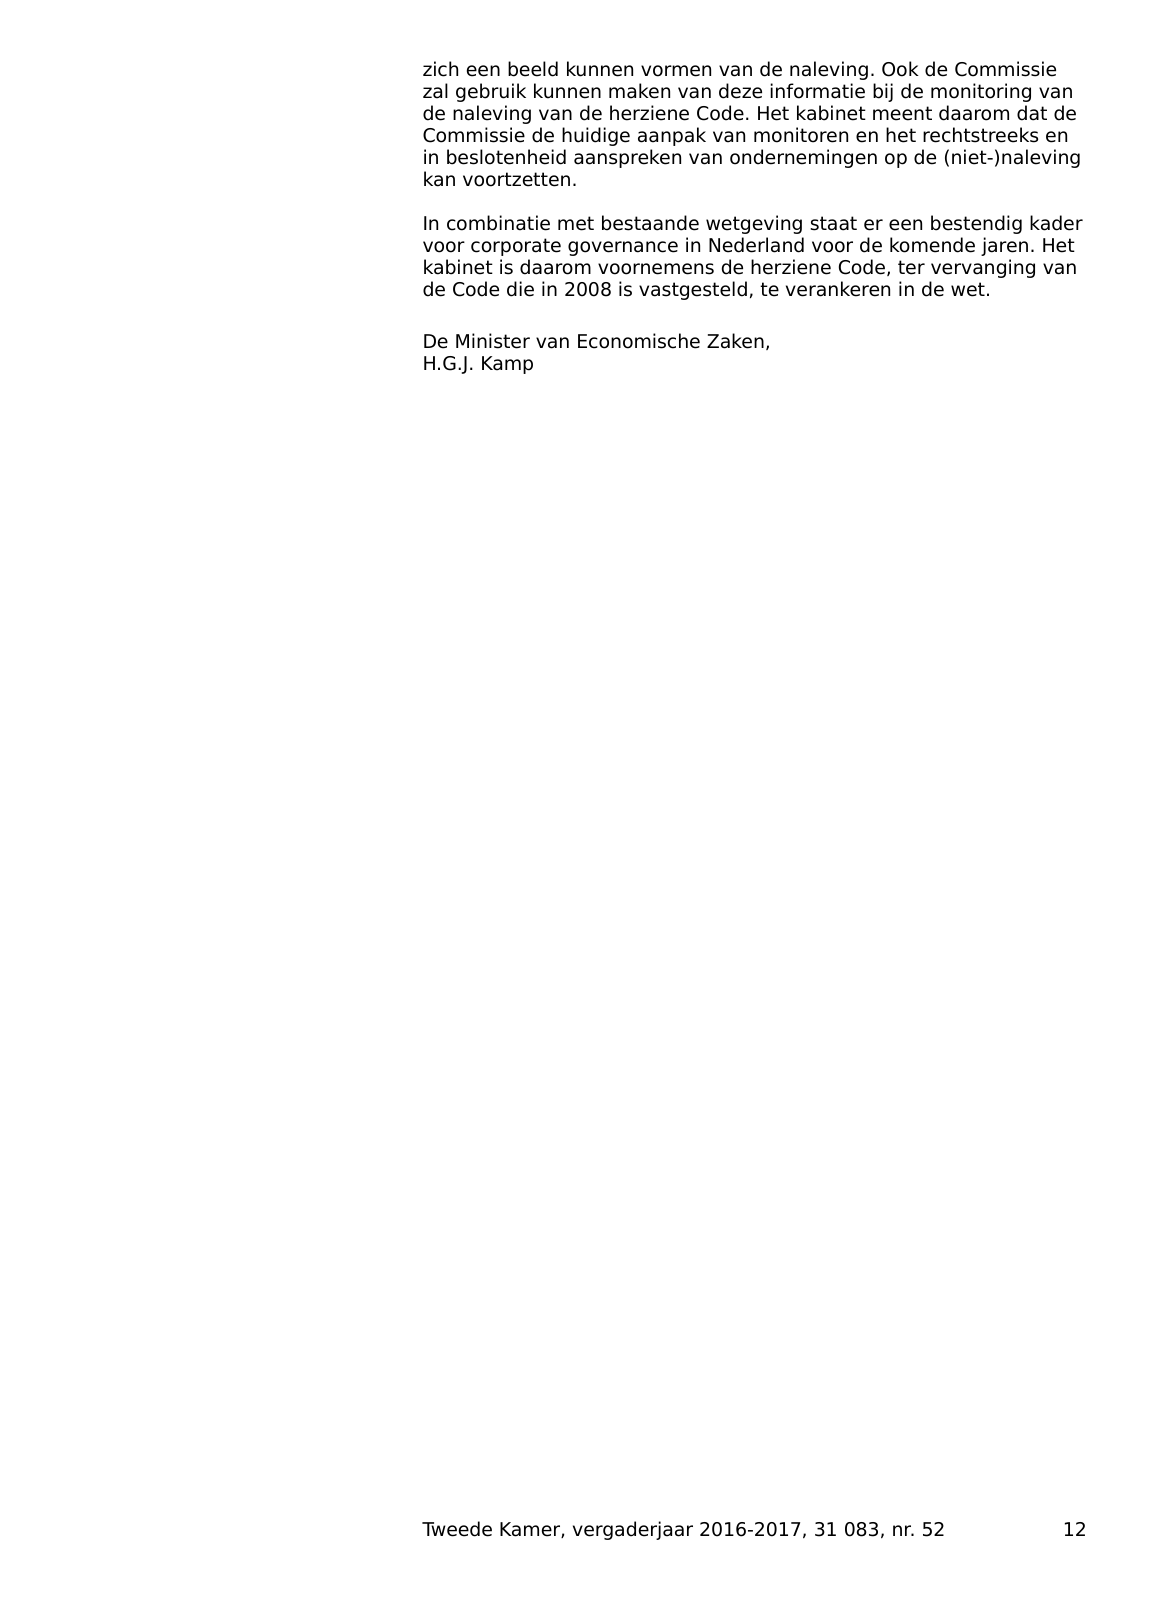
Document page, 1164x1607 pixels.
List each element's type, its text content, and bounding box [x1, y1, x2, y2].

text zich een beeld kunnen vormen van de naleving. Ook de Commissie zal gebruik kunnen maken van deze informatie bij de monitoring van de naleving van de herziene Code. Het kabinet meent daarom dat de Commissie de huidige aanpak van monitoren en het rechtstreeks en in beslotenheid aanspreken van ondernemingen op de (niet-)naleving kan voortzetten. [422, 59, 1087, 191]
text De Minister van Economische Zaken, H.G.J. Kamp [422, 331, 1087, 375]
text In combinatie met bestaande wetgeving staat er een bestendig kader voor corporate governance in Nederland voor de komende jaren. Het kabinet is daarom voornemens de herziene Code, ter vervanging van de Code die in 2008 is vastgesteld, te verankeren in de wet. [422, 213, 1087, 301]
